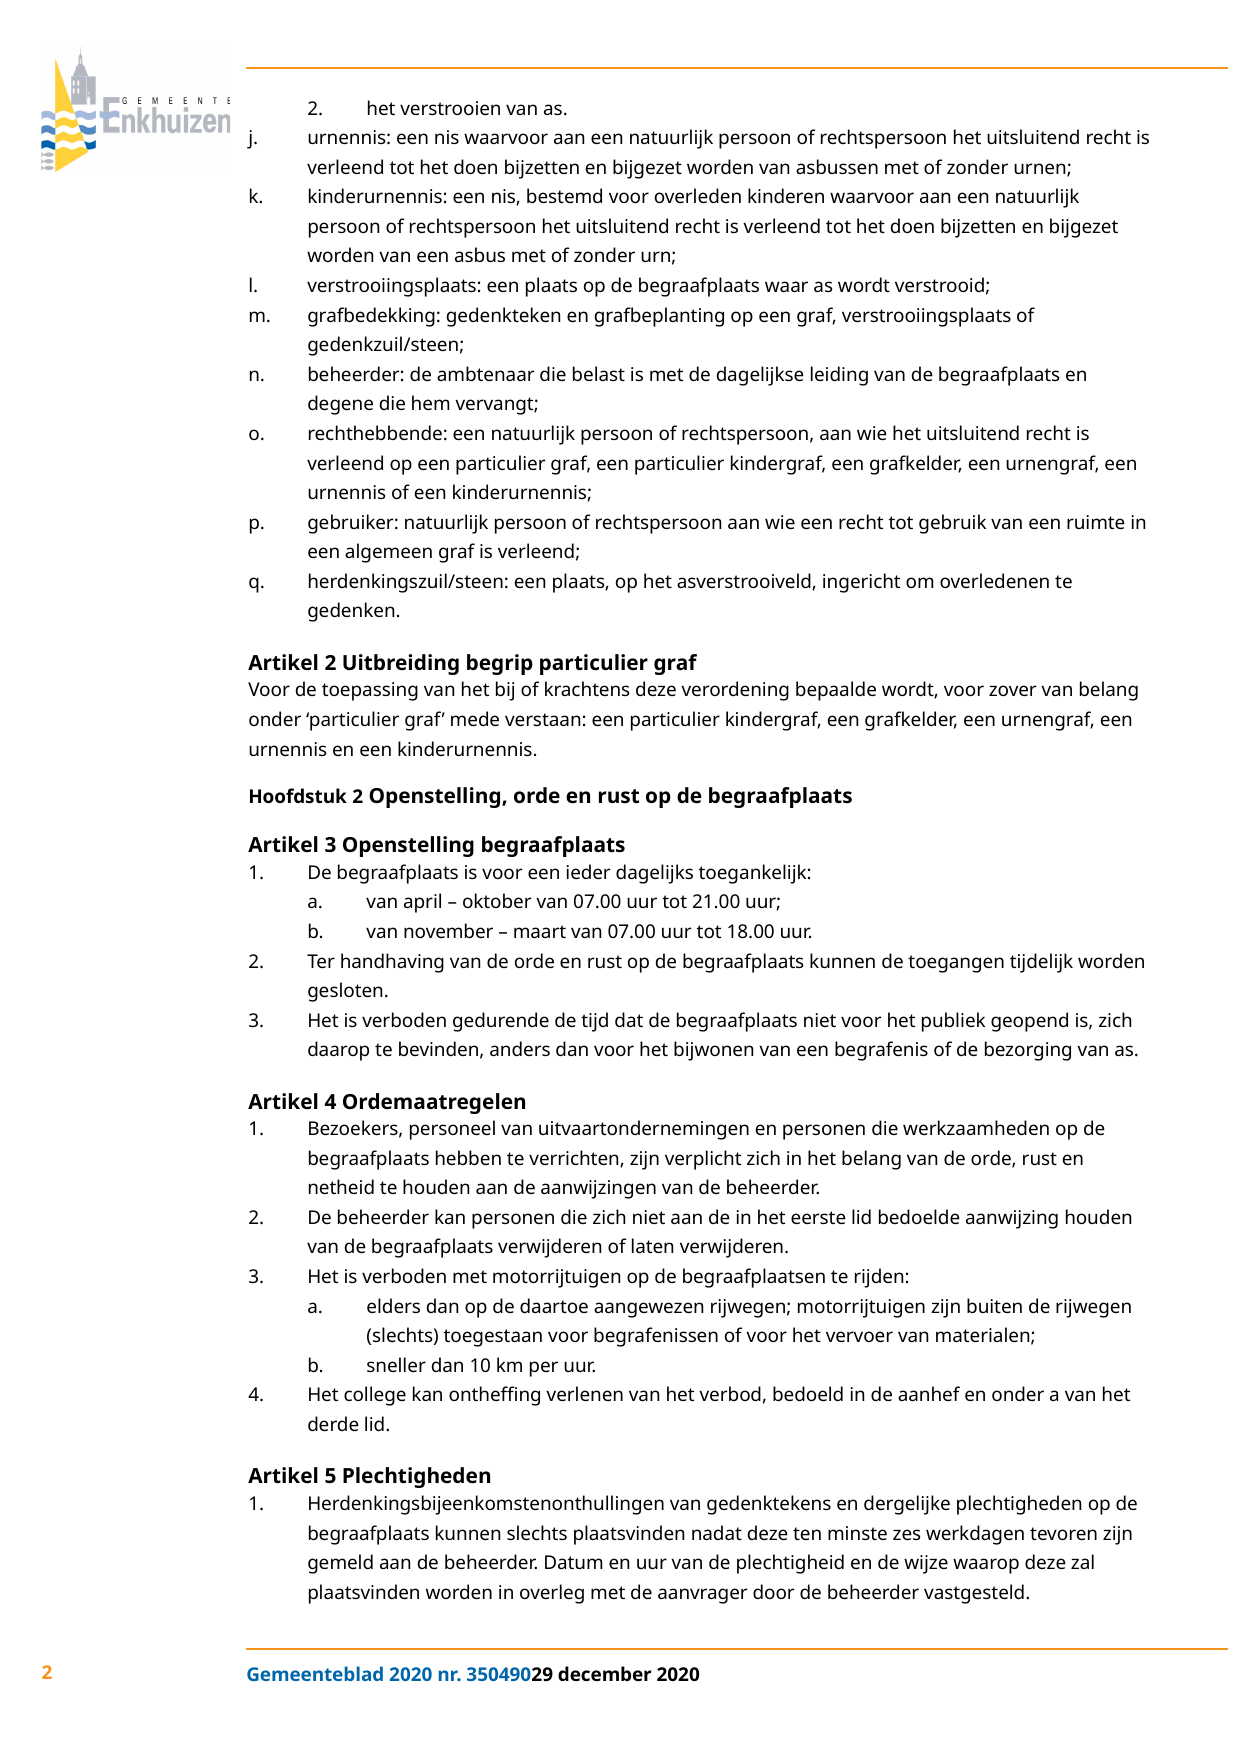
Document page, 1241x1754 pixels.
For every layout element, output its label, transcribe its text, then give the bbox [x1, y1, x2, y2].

list Het is verboden met motorrijtuigen op de begraafplaatsen te rijden: [248, 1263, 1152, 1289]
list Het is verboden gedurende de tijd dat de begraafplaats niet voor het publiek geopend is, zich daarop te bevinden, anders dan voor het bijwonen van een begrafenis of de bezorging van as. [248, 1007, 1152, 1062]
text Artikel 2 Uitbreiding begrip particulier graf [248, 648, 1152, 677]
list gebruiker: natuurlijk persoon of rechtspersoon aan wie een recht tot gebruik van een ruimte in een algemeen graf is verleend; [248, 509, 1152, 564]
list elders dan op de daartoe aangewezen rijwegen; motorrijtuigen zijn buiten de rijwegen (slechts) toegestaan voor begrafenissen of voor het vervoer van materialen; [307, 1293, 1152, 1348]
text Artikel 3 Openstelling begraafplaats [248, 831, 1152, 859]
list Ter handhaving van de orde en rust op de begraafplaats kunnen de toegangen tijdelijk worden gesloten. [248, 948, 1152, 1003]
list Bezoekers, personeel van uitvaartondernemingen en personen die werkzaamheden op de begraafplaats hebben te verrichten, zijn verplicht zich in het belang van de orde, rust en netheid te houden aan de aanwijzingen van de beheerder. [248, 1115, 1152, 1200]
list Het college kan ontheffing verlenen van het verbod, bedoeld in de aanhef en onder a van het derde lid. [248, 1382, 1152, 1437]
text Artikel 4 Ordemaatregelen [248, 1087, 1152, 1115]
list van november – maart van 07.00 uur tot 18.00 uur. [307, 918, 1152, 944]
list rechthebbende: een natuurlijk persoon of rechtspersoon, aan wie het uitsluitend recht is verleend op een particulier graf, een particulier kindergraf, een grafkelder, een urnengraf, een urnennis of een kinderurnennis; [248, 420, 1152, 505]
picture [41, 47, 231, 172]
list van april – oktober van 07.00 uur tot 21.00 uur; [307, 889, 1152, 914]
list grafbedekking: gedenkteken en grafbeplanting op een graf, verstrooiingsplaats of gedenkzuil/steen; [248, 302, 1152, 357]
list De begraafplaats is voor een ieder dagelijks toegankelijk: [248, 859, 1152, 885]
list sneller dan 10 km per uur. [307, 1352, 1152, 1378]
text Voor de toepassing van het bij of krachtens deze verordening bepaalde wordt, voor zover van belang onder ‘particulier graf’ mede verstaan: een particulier kindergraf, een grafkelder, een urnengraf, een urnennis en een kinderurnennis. [248, 677, 1152, 761]
list Herdenkingsbijeenkomstenonthullingen van gedenktekens en dergelijke plechtigheden op de begraafplaats kunnen slechts plaatsvinden nadat deze ten minste zes werkdagen tevoren zijn gemeld aan de beheerder. Datum en uur van de plechtigheid en de wijze waarop deze zal plaatsvinden worden in overleg met de aanvrager door de beheerder vastgesteld. [248, 1490, 1152, 1604]
list herdenkingszuil/steen: een plaats, op het asverstrooiveld, ingericht om overledenen te gedenken. [248, 568, 1152, 623]
text Hoofdstuk 2 Openstelling, orde en rust op de begraafplaats [248, 781, 1152, 810]
list verstrooiingsplaats: een plaats op de begraafplaats waar as wordt verstrooid; [248, 272, 1152, 298]
list urnennis: een nis waarvoor aan een natuurlijk persoon of rechtspersoon het uitsluitend recht is verleend tot het doen bijzetten en bijgezet worden van asbussen met of zonder urnen; [248, 124, 1152, 180]
list beheerder: de ambtenaar die belast is met de dagelijkse leiding van de begraafplaats en degene die hem vervangt; [248, 361, 1152, 416]
list De beheerder kan personen die zich niet aan de in het eerste lid bedoelde aanwijzing houden van de begraafplaats verwijderen of laten verwijderen. [248, 1204, 1152, 1259]
list kinderurnennis: een nis, bestemd voor overleden kinderen waarvoor aan een natuurlijk persoon of rechtspersoon het uitsluitend recht is verleend tot het doen bijzetten en bijgezet worden van een asbus met of zonder urn; [248, 183, 1152, 268]
text Artikel 5 Plechtigheden [248, 1462, 1152, 1490]
list het verstrooien van as. [307, 95, 1152, 121]
